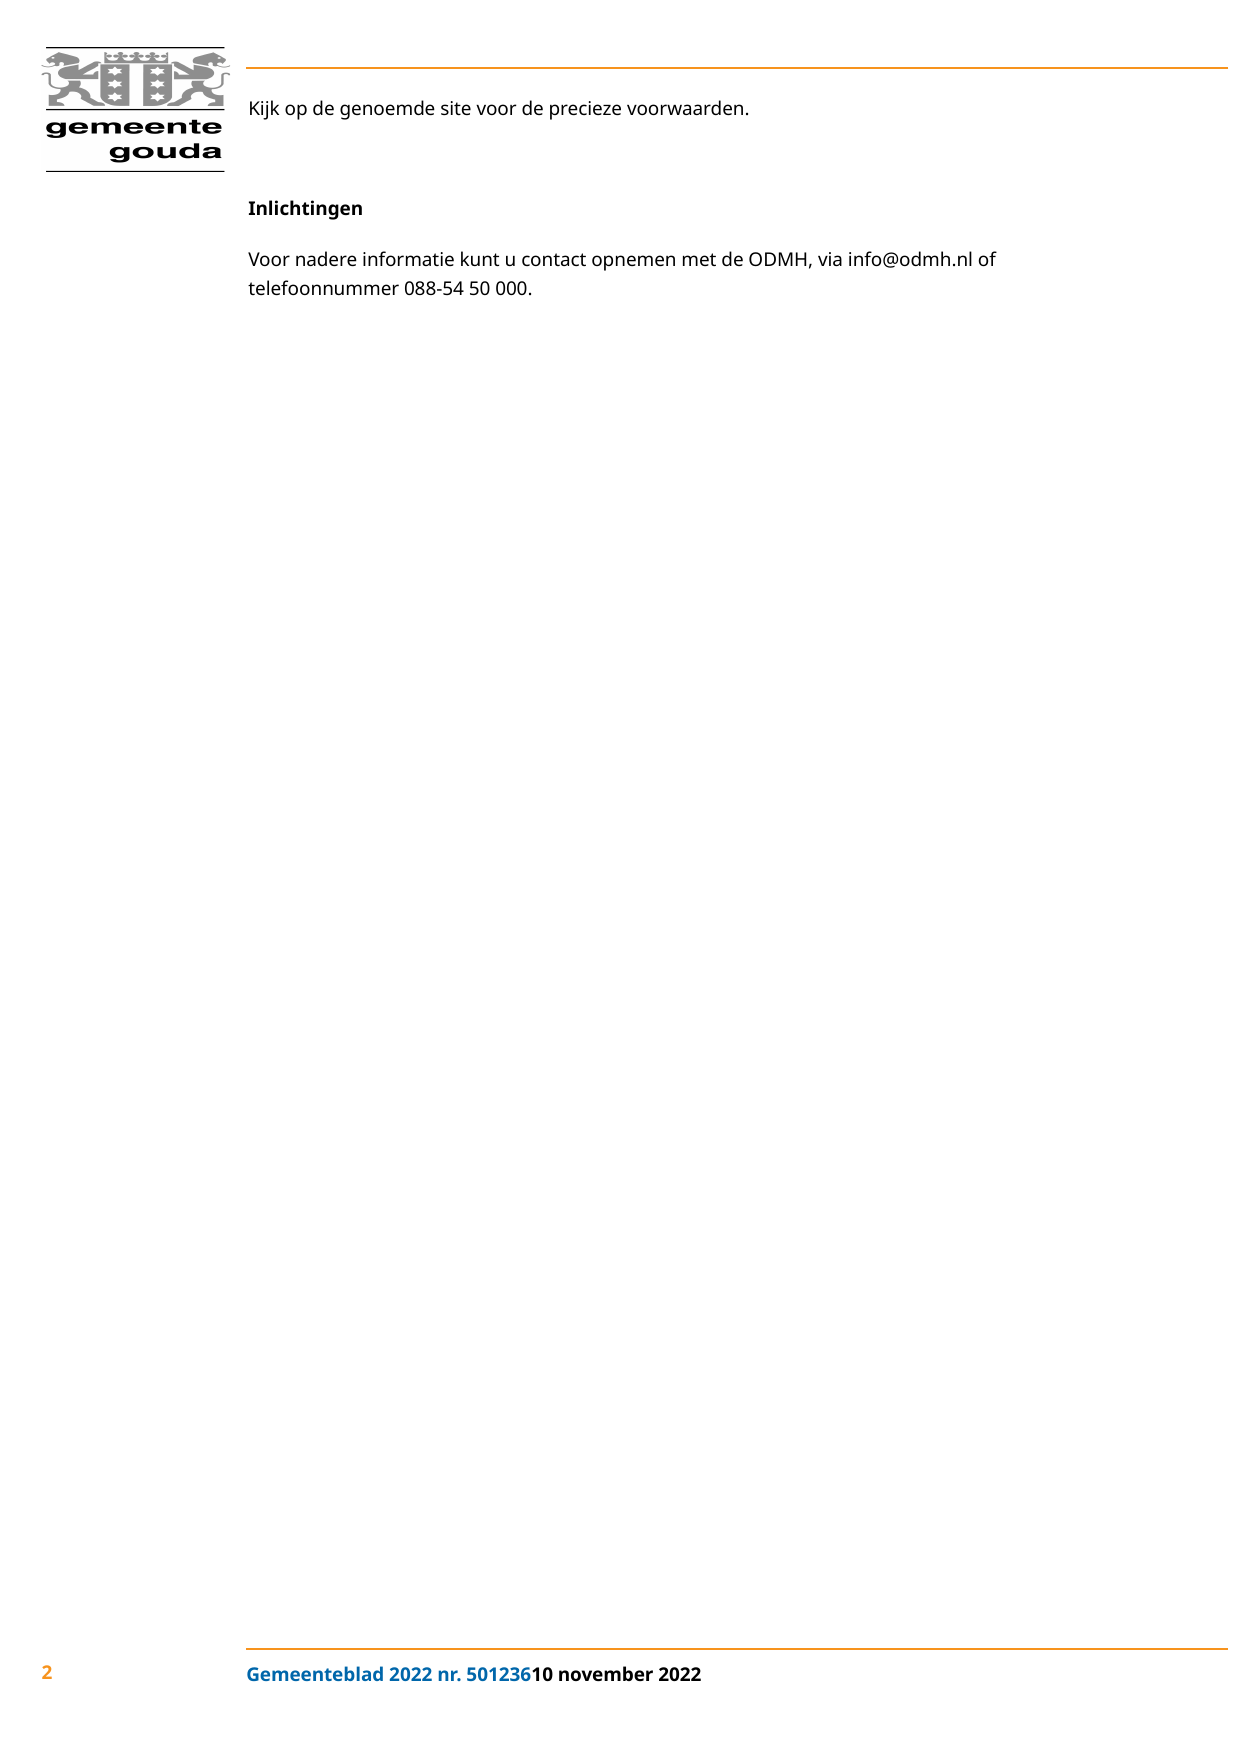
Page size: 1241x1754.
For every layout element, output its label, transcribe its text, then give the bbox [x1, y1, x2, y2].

text Kijk op de genoemde site voor de precieze voorwaarden. [248, 95, 1152, 121]
text Inlichtingen [248, 196, 1152, 221]
text Voor nadere informatie kunt u contact opnemen met de ODMH, via info@odmh.nl of telefoonnummer 088-54 50 000. [248, 246, 1152, 301]
picture [41, 47, 231, 172]
